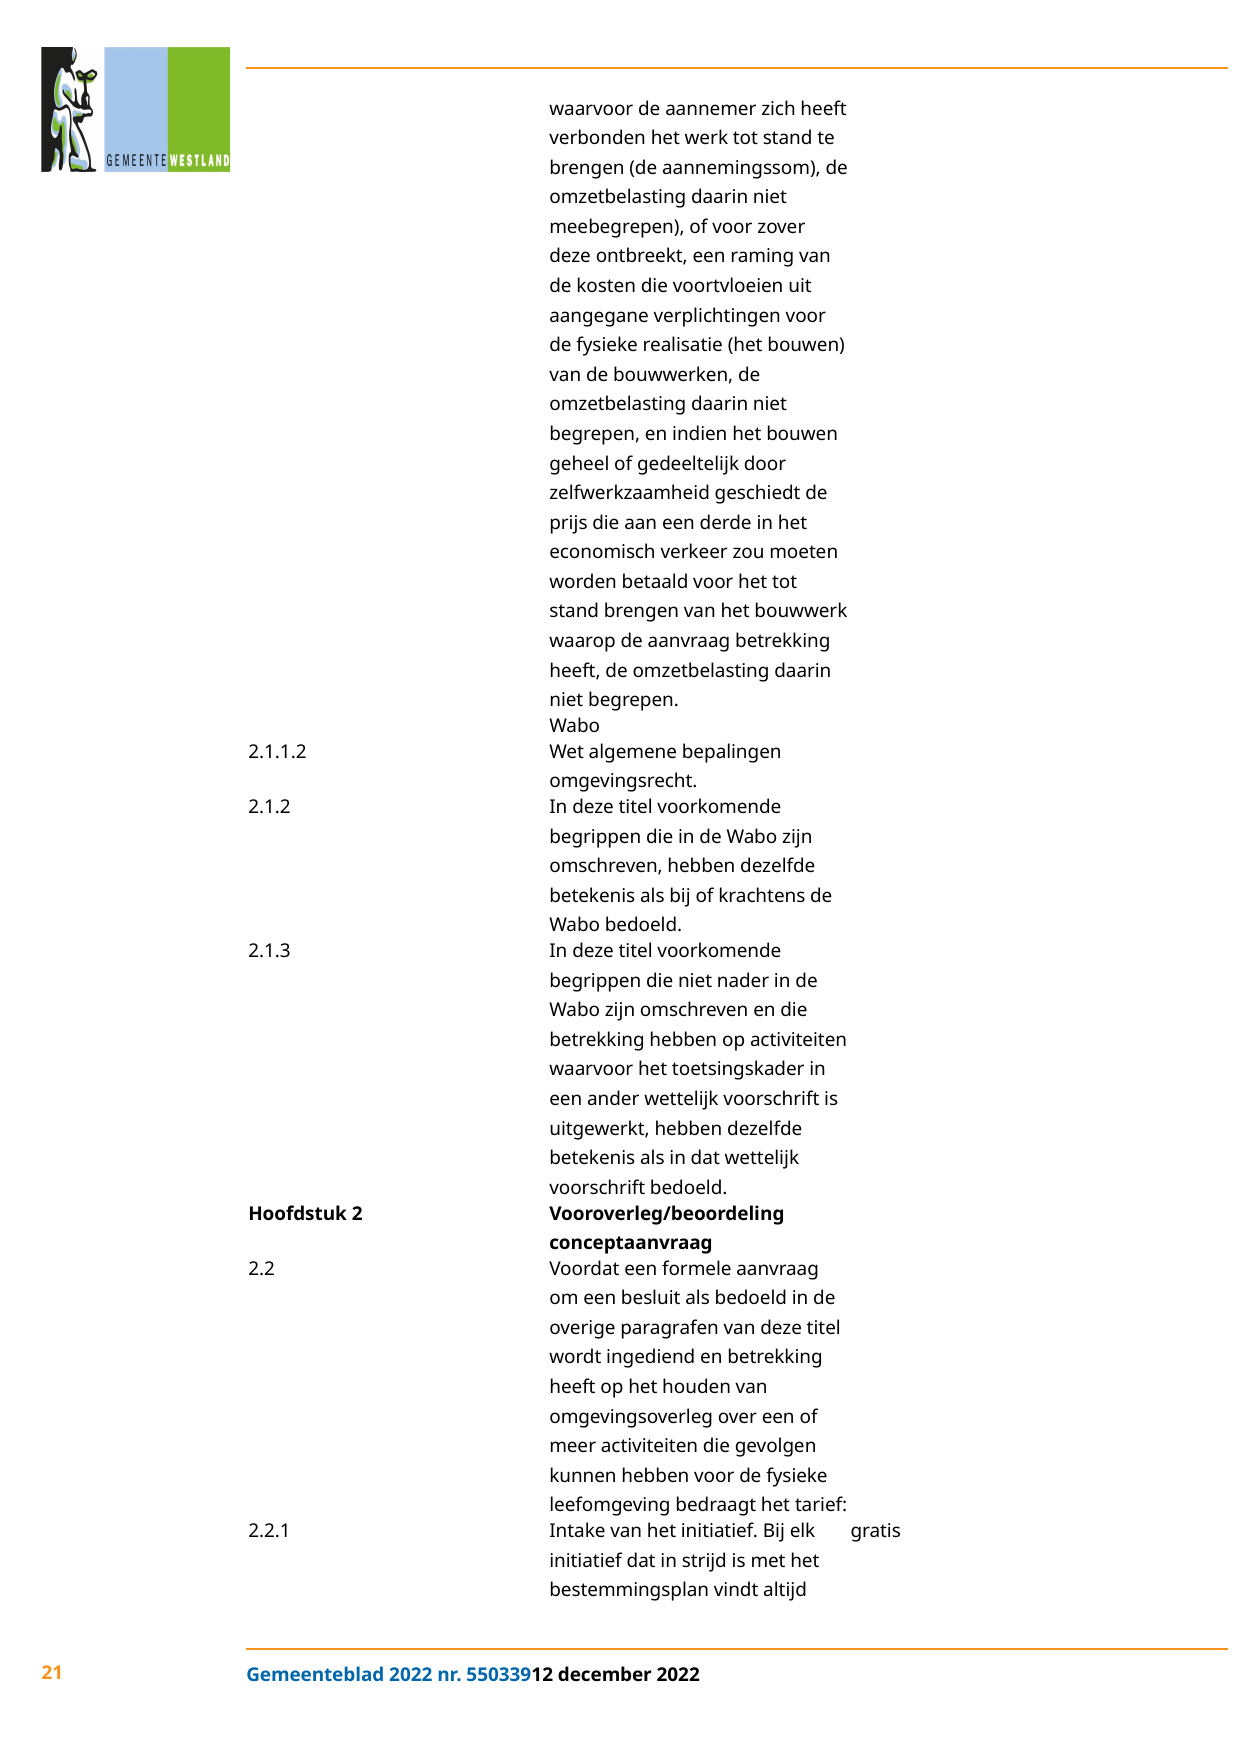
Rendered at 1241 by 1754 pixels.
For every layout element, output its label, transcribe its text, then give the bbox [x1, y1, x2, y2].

table_cell Wet algemene bepalingen omgevingsrecht. [549, 738, 850, 793]
table_cell [850, 1200, 1152, 1255]
table_cell 2.1.3 [248, 937, 549, 1200]
table_cell [248, 712, 549, 738]
table_cell waarvoor de aannemer zich heeft verbonden het werk tot stand te brengen (de aannemingssom), de omzetbelasting daarin niet meebegrepen), of voor zover deze ontbreekt, een raming van de kosten die voortvloeien uit aangegane verplichtingen voor de fysieke realisatie (het bouwen) van de bouwwerken, de omzetbelasting daarin niet begrepen, en indien het bouwen geheel of gedeeltelijk door zelfwerkzaamheid geschiedt de prijs die aan een derde in het economisch verkeer zou moeten worden betaald voor het tot stand brengen van het bouwwerk waarop de aanvraag betrekking heeft, de omzetbelasting daarin niet begrepen. [549, 95, 850, 712]
table_cell 2.1.1.2 [248, 738, 549, 793]
table_cell In deze titel voorkomende begrippen die in de Wabo zijn omschreven, hebben dezelfde betekenis als bij of krachtens de Wabo bedoeld. [549, 793, 850, 937]
table_cell [850, 95, 1152, 712]
picture [41, 47, 231, 172]
table_cell 2.2 [248, 1255, 549, 1517]
table_cell Hoofdstuk 2 [248, 1200, 549, 1255]
table_cell In deze titel voorkomende begrippen die niet nader in de Wabo zijn omschreven en die betrekking hebben op activiteiten waarvoor het toetsingskader in een ander wettelijk voorschrift is uitgewerkt, hebben dezelfde betekenis als in dat wettelijk voorschrift bedoeld. [549, 937, 850, 1200]
table_cell Wabo [549, 712, 850, 738]
table_cell [850, 1255, 1152, 1517]
table_cell [850, 793, 1152, 937]
table_cell [850, 937, 1152, 1200]
table_cell Voordat een formele aanvraag om een besluit als bedoeld in de overige paragrafen van deze titel wordt ingediend en betrekking heeft op het houden van omgevingsoverleg over een of meer activiteiten die gevolgen kunnen hebben voor de fysieke leefomgeving bedraagt het tarief: [549, 1255, 850, 1517]
table_cell Vooroverleg/beoordeling conceptaanvraag [549, 1200, 850, 1255]
table_cell gratis [850, 1518, 1152, 1602]
table_cell [248, 95, 549, 712]
table_cell 2.2.1 [248, 1518, 549, 1602]
table_cell Intake van het initiatief. Bij elk initiatief dat in strijd is met het bestemmingsplan vindt altijd [549, 1518, 850, 1602]
table_cell [850, 738, 1152, 793]
table_cell 2.1.2 [248, 793, 549, 937]
table_cell [850, 712, 1152, 738]
